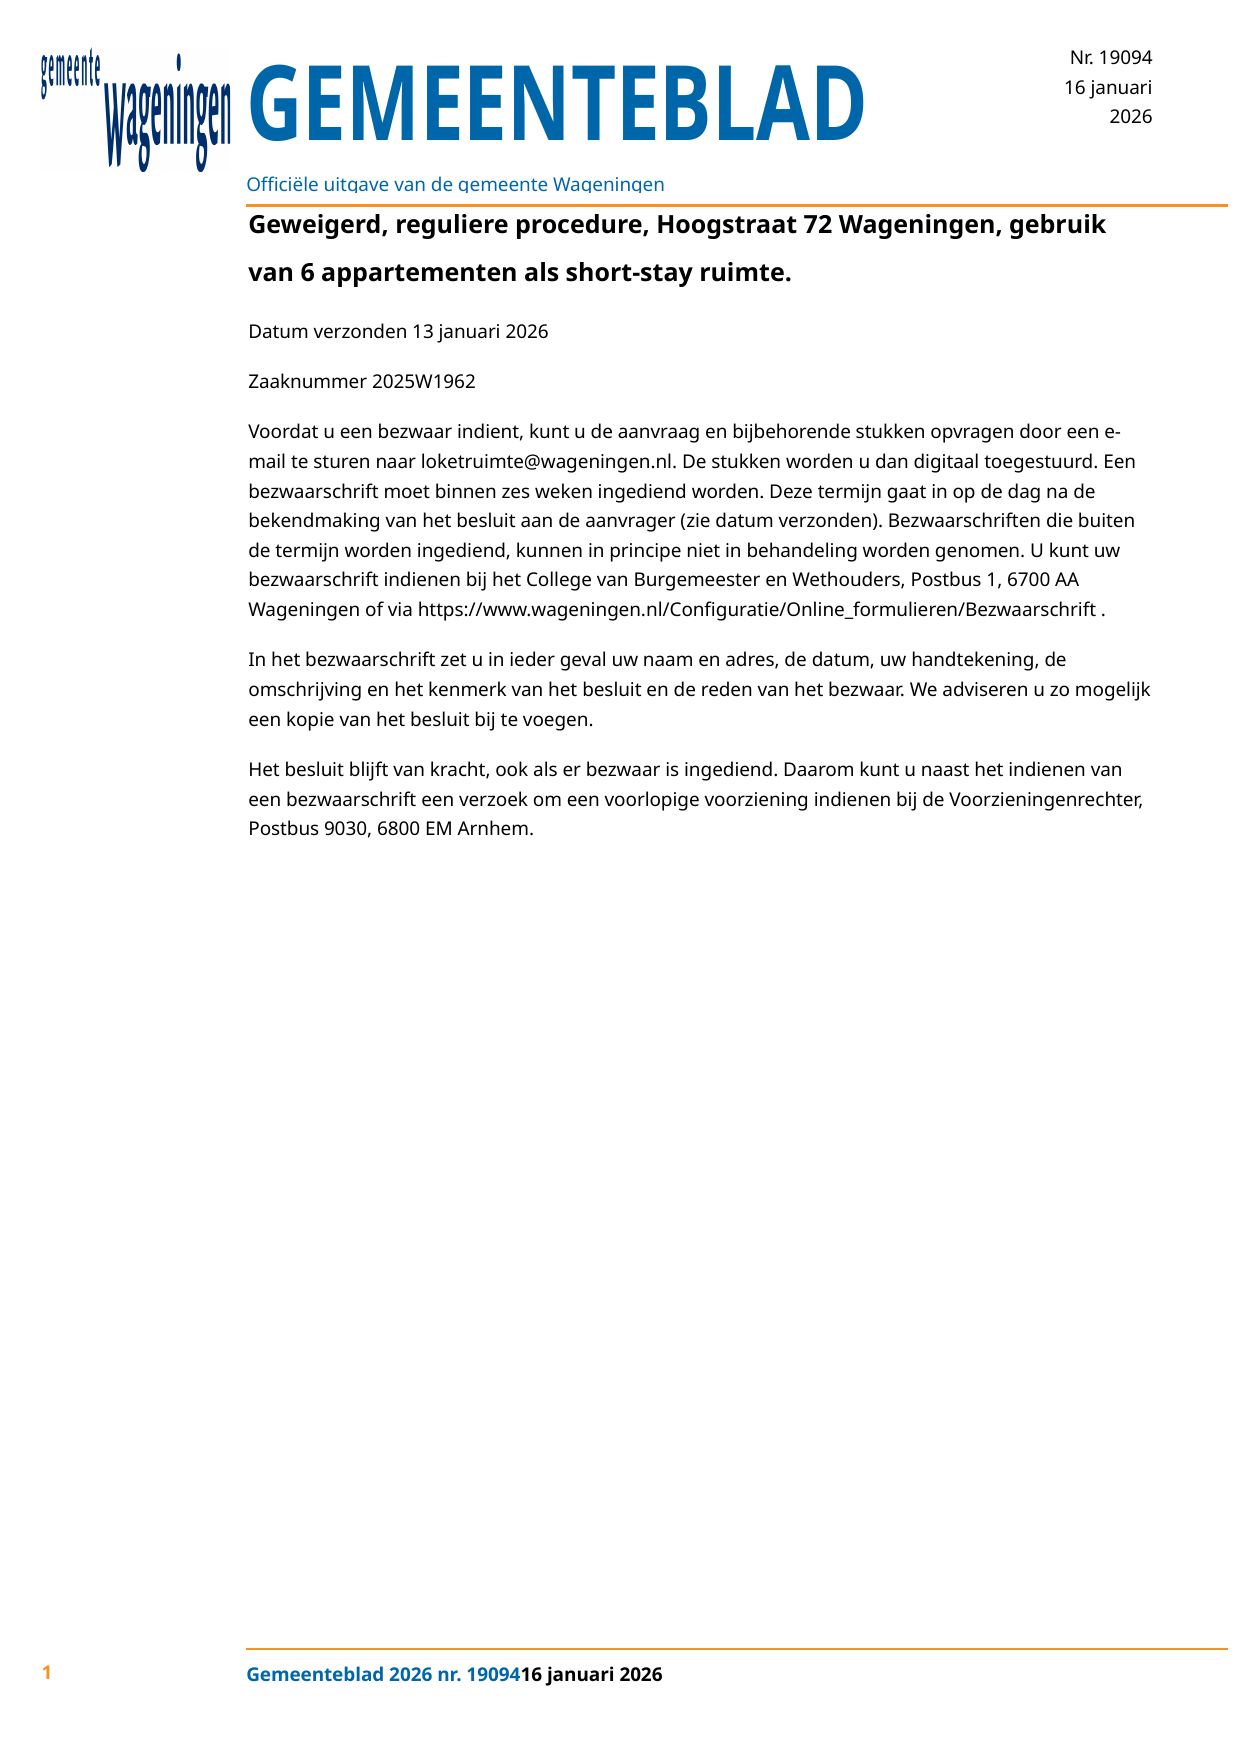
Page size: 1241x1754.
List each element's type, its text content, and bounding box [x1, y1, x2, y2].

text In het bezwaarschrift zet u in ieder geval uw naam en adres, de datum, uw handtekening, de omschrijving en het kenmerk van het besluit en de reden van het bezwaar. We adviseren u zo mogelijk een kopie van het besluit bij te voegen. [248, 647, 1152, 732]
text Zaaknummer 2025W1962 [248, 368, 1152, 394]
text Voordat u een bezwaar indient, kunt u de aanvraag en bijbehorende stukken opvragen door een e-mail te sturen naar loketruimte@wageningen.nl. De stukken worden u dan digitaal toegestuurd. Een bezwaarschrift moet binnen zes weken ingediend worden. Deze termijn gaat in op de dag na de bekendmaking van het besluit aan de aanvrager (zie datum verzonden). Bezwaarschriften die buiten de termijn worden ingediend, kunnen in principe niet in behandeling worden genomen. U kunt uw bezwaarschrift indienen bij het College van Burgemeester en Wethouders, Postbus 1, 6700 AA Wageningen of via https://www.wageningen.nl/Configuratie/Online_formulieren/Bezwaarschrift . [248, 419, 1152, 622]
text Het besluit blijft van kracht, ook als er bezwaar is ingediend. Daarom kunt u naast het indienen van een bezwaarschrift een verzoek om een voorlopige voorziening indienen bij de Voorzieningenrechter, Postbus 9030, 6800 EM Arnhem. [248, 756, 1152, 841]
text Datum verzonden 13 januari 2026 [248, 318, 1152, 344]
picture [41, 47, 231, 172]
text Geweigerd, reguliere procedure, Hoogstraat 72 Wageningen, gebruik van 6 appartementen als short-stay ruimte. [248, 207, 1152, 288]
